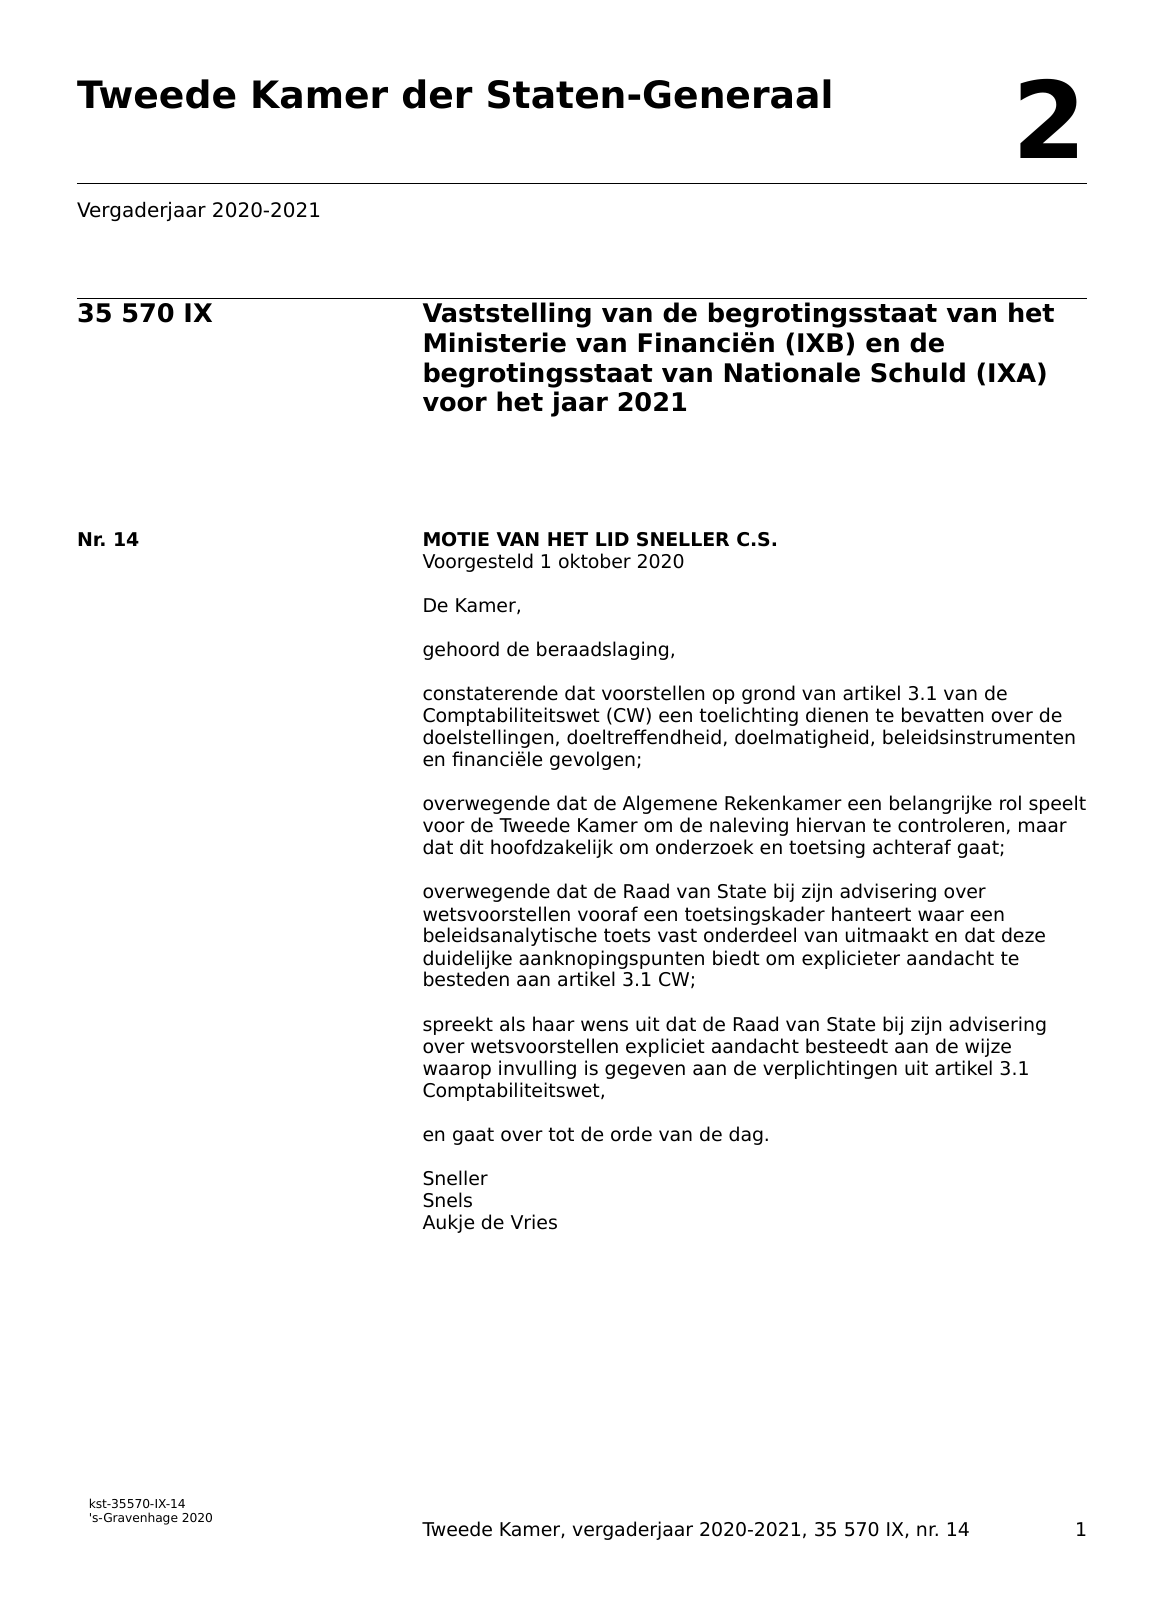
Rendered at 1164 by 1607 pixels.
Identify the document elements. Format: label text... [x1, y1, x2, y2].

table_header 2 [886, 59, 1087, 183]
text Voorgesteld 1 oktober 2020 [422, 551, 1087, 573]
text spreekt als haar wens uit dat de Raad van State bij zijn advisering over wetsvoorstellen expliciet aandacht besteedt aan de wijze waarop invulling is gegeven aan de verplichtingen uit artikel 3.1 Comptabiliteitswet, [422, 1013, 1087, 1101]
text kst-35570-IX-14 [88, 1497, 323, 1511]
text gehoord de beraadslaging, [422, 639, 1087, 661]
subtitle Nr. 14 MOTIE VAN HET LID SNELLER C.S. [77, 529, 1087, 551]
text De Kamer, [422, 595, 1087, 617]
table_header Tweede Kamer der Staten-Generaal [77, 59, 886, 183]
text Snels [422, 1190, 1087, 1212]
text constaterende dat voorstellen op grond van artikel 3.1 van de Comptabiliteitswet (CW) een toelichting dienen te bevatten over de doelstellingen, doeltreffendheid, doelmatigheid, beleidsinstrumenten en financiële gevolgen; [422, 683, 1087, 771]
text overwegende dat de Algemene Rekenkamer een belangrijke rol speelt voor de Tweede Kamer om de naleving hiervan te controleren, maar dat dit hoofdzakelijk om onderzoek en toetsing achteraf gaat; [422, 793, 1087, 859]
table_cell Vergaderjaar 2020-2021 [77, 184, 1087, 298]
text en gaat over tot de orde van de dag. [422, 1124, 1087, 1146]
text Aukje de Vries [422, 1212, 1087, 1234]
text 's-Gravenhage 2020 [88, 1511, 323, 1525]
text Sneller [422, 1168, 1087, 1190]
text overwegende dat de Raad van State bij zijn advisering over wetsvoorstellen vooraf een toetsingskader hanteert waar een beleidsanalytische toets vast onderdeel van uitmaakt en dat deze duidelijke aanknopingspunten biedt om explicieter aandacht te besteden aan artikel 3.1 CW; [422, 881, 1087, 991]
subtitle 35 570 IX Vaststelling van de begrotingsstaat van het Ministerie van Financiën (IXB) en de begrotingsstaat van Nationale Schuld (IXA) voor het jaar 2021 [77, 299, 1087, 418]
